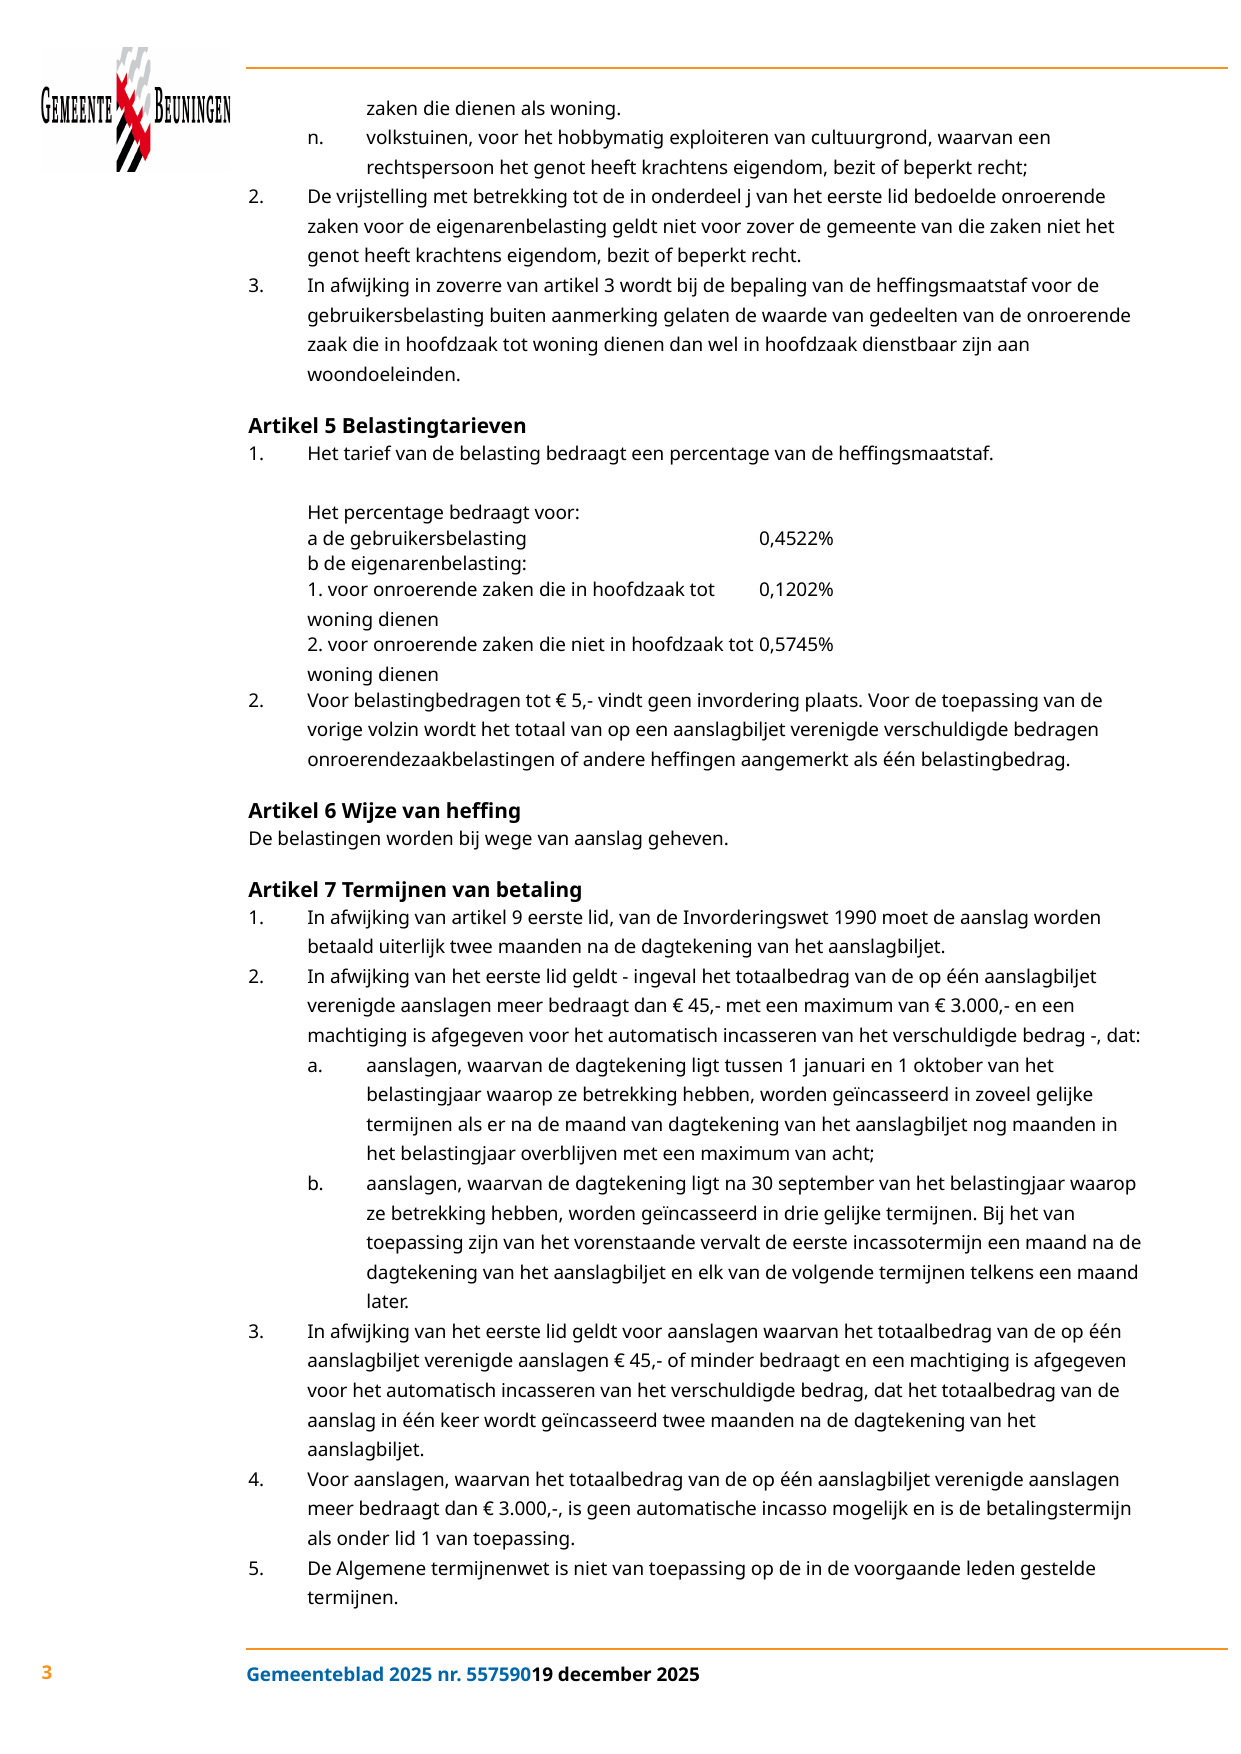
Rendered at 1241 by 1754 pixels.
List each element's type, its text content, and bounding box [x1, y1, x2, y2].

list zaken die dienen als woning. [307, 95, 1152, 121]
list In afwijking van het eerste lid geldt voor aanslagen waarvan het totaalbedrag van de op één aanslagbiljet verenigde aanslagen € 45,- of minder bedraagt en een machtiging is afgegeven voor het automatisch incasseren van het verschuldigde bedrag, dat het totaalbedrag van de aanslag in één keer wordt geïncasseerd twee maanden na de dagtekening van het aanslagbiljet. [248, 1318, 1152, 1462]
list volkstuinen, voor het hobbymatig exploiteren van cultuurgrond, waarvan een rechtspersoon het genot heeft krachtens eigendom, bezit of beperkt recht; [307, 124, 1152, 180]
list Voor belastingbedragen tot € 5,- vindt geen invordering plaats. Voor de toepassing van de vorige volzin wordt het totaal van op een aanslagbiljet verenigde verschuldigde bedragen onroerendezaakbelastingen of andere heffingen aangemerkt als één belastingbedrag. [248, 687, 1152, 772]
text Artikel 7 Termijnen van betaling [248, 876, 1152, 904]
list aanslagen, waarvan de dagtekening ligt na 30 september van het belastingjaar waarop ze betrekking hebben, worden geïncasseerd in drie gelijke termijnen. Bij het van toepassing zijn van het vorenstaande vervalt de eerste incassotermijn een maand na de dagtekening van het aanslagbiljet en elk van de volgende termijnen telkens een maand later. [307, 1170, 1152, 1314]
list In afwijking van het eerste lid geldt - ingeval het totaalbedrag van de op één aanslagbiljet verenigde aanslagen meer bedraagt dan € 45,- met een maximum van € 3.000,- en een machtiging is afgegeven voor het automatisch incasseren van het verschuldigde bedrag -, dat: [248, 963, 1152, 1048]
table_cell 1. voor onroerende zaken die in hoofdzaak tot woning dienen [307, 576, 759, 632]
list Het tarief van de belasting bedraagt een percentage van de heffingsmaatstaf. [248, 440, 1152, 466]
list De Algemene termijnenwet is niet van toepassing op de in de voorgaande leden gestelde termijnen. [248, 1555, 1152, 1610]
table_cell 0,4522% [759, 525, 1211, 551]
table_cell a de gebruikersbelasting [307, 525, 759, 551]
table_cell b de eigenarenbelasting: [307, 551, 759, 576]
table_cell 0,5745% [759, 632, 1211, 687]
table_header [759, 499, 1211, 525]
table_cell [759, 551, 1211, 576]
table_cell 0,1202% [759, 576, 1211, 632]
table_header Het percentage bedraagt voor: [307, 499, 759, 525]
text Artikel 5 Belastingtarieven [248, 411, 1152, 440]
text De belastingen worden bij wege van aanslag geheven. [248, 825, 1152, 851]
list In afwijking van artikel 9 eerste lid, van de Invorderingswet 1990 moet de aanslag worden betaald uiterlijk twee maanden na de dagtekening van het aanslagbiljet. [248, 904, 1152, 959]
text Artikel 6 Wijze van heffing [248, 797, 1152, 825]
picture [41, 47, 231, 172]
table_cell 2. voor onroerende zaken die niet in hoofdzaak tot woning dienen [307, 632, 759, 687]
list De vrijstelling met betrekking tot de in onderdeel j van het eerste lid bedoelde onroerende zaken voor de eigenarenbelasting geldt niet voor zover de gemeente van die zaken niet het genot heeft krachtens eigendom, bezit of beperkt recht. [248, 183, 1152, 268]
list aanslagen, waarvan de dagtekening ligt tussen 1 januari en 1 oktober van het belastingjaar waarop ze betrekking hebben, worden geïncasseerd in zoveel gelijke termijnen als er na de maand van dagtekening van het aanslagbiljet nog maanden in het belastingjaar overblijven met een maximum van acht; [307, 1052, 1152, 1166]
list Voor aanslagen, waarvan het totaalbedrag van de op één aanslagbiljet verenigde aanslagen meer bedraagt dan € 3.000,-, is geen automatische incasso mogelijk en is de betalingstermijn als onder lid 1 van toepassing. [248, 1466, 1152, 1551]
list In afwijking in zoverre van artikel 3 wordt bij de bepaling van de heffingsmaatstaf voor de gebruikersbelasting buiten aanmerking gelaten de waarde van gedeelten van de onroerende zaak die in hoofdzaak tot woning dienen dan wel in hoofdzaak dienstbaar zijn aan woondoeleinden. [248, 272, 1152, 387]
